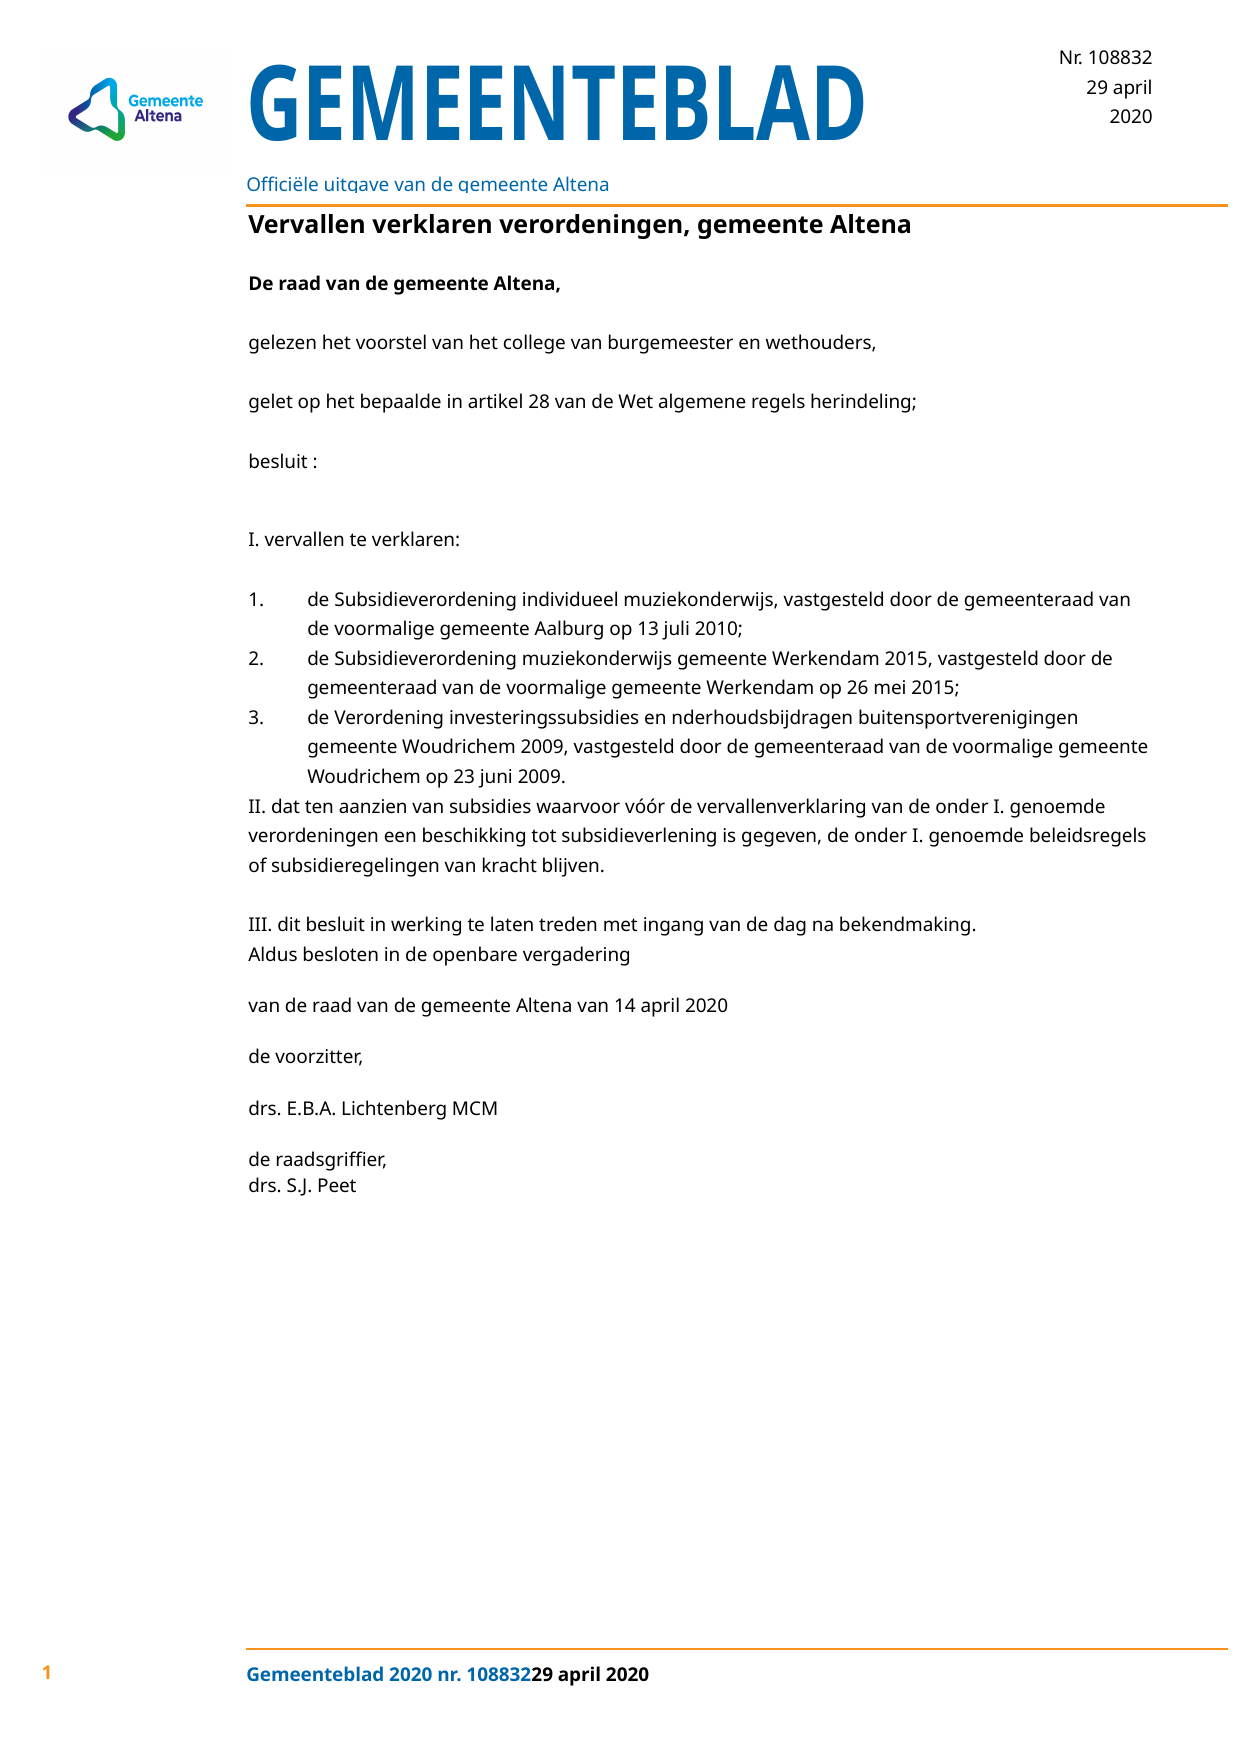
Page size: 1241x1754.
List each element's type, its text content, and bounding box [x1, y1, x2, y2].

text De raad van de gemeente Altena, [248, 270, 1152, 296]
list de Subsidieverordening individueel muziekonderwijs, vastgesteld door de gemeenteraad van de voormalige gemeente Aalburg op 13 juli 2010; [248, 586, 1152, 641]
text besluit : [248, 448, 1152, 473]
text II. dat ten aanzien van subsidies waarvoor vóór de vervallenverklaring van de onder I. genoemde verordeningen een beschikking tot subsidieverlening is gegeven, de onder I. genoemde beleidsregels of subsidieregelingen van kracht blijven. [248, 793, 1152, 878]
text III. dit besluit in werking te laten treden met ingang van de dag na bekendmaking. [248, 911, 1152, 937]
list de Subsidieverordening muziekonderwijs gemeente Werkendam 2015, vastgesteld door de gemeenteraad van de voormalige gemeente Werkendam op 26 mei 2015; [248, 645, 1152, 700]
text gelezen het voorstel van het college van burgemeester en wethouders, [248, 329, 1152, 355]
text de voorzitter, [248, 1044, 1152, 1069]
text gelet op het bepaalde in artikel 28 van de Wet algemene regels herindeling; [248, 389, 1152, 414]
text de raadsgriffier, [248, 1147, 1152, 1172]
list de Verordening investeringssubsidies en nderhoudsbijdragen buitensportverenigingen gemeente Woudrichem 2009, vastgesteld door de gemeenteraad van de voormalige gemeente Woudrichem op 23 juni 2009. [248, 704, 1152, 789]
text van de raad van de gemeente Altena van 14 april 2020 [248, 992, 1152, 1018]
picture [41, 47, 231, 172]
text drs. S.J. Peet [248, 1172, 1152, 1198]
text I. vervallen te verklaren: [248, 527, 1152, 552]
text Aldus besloten in de openbare vergadering [248, 941, 1152, 967]
text Vervallen verklaren verordeningen, gemeente Altena [248, 207, 1152, 241]
text drs. E.B.A. Lichtenberg MCM [248, 1095, 1152, 1121]
